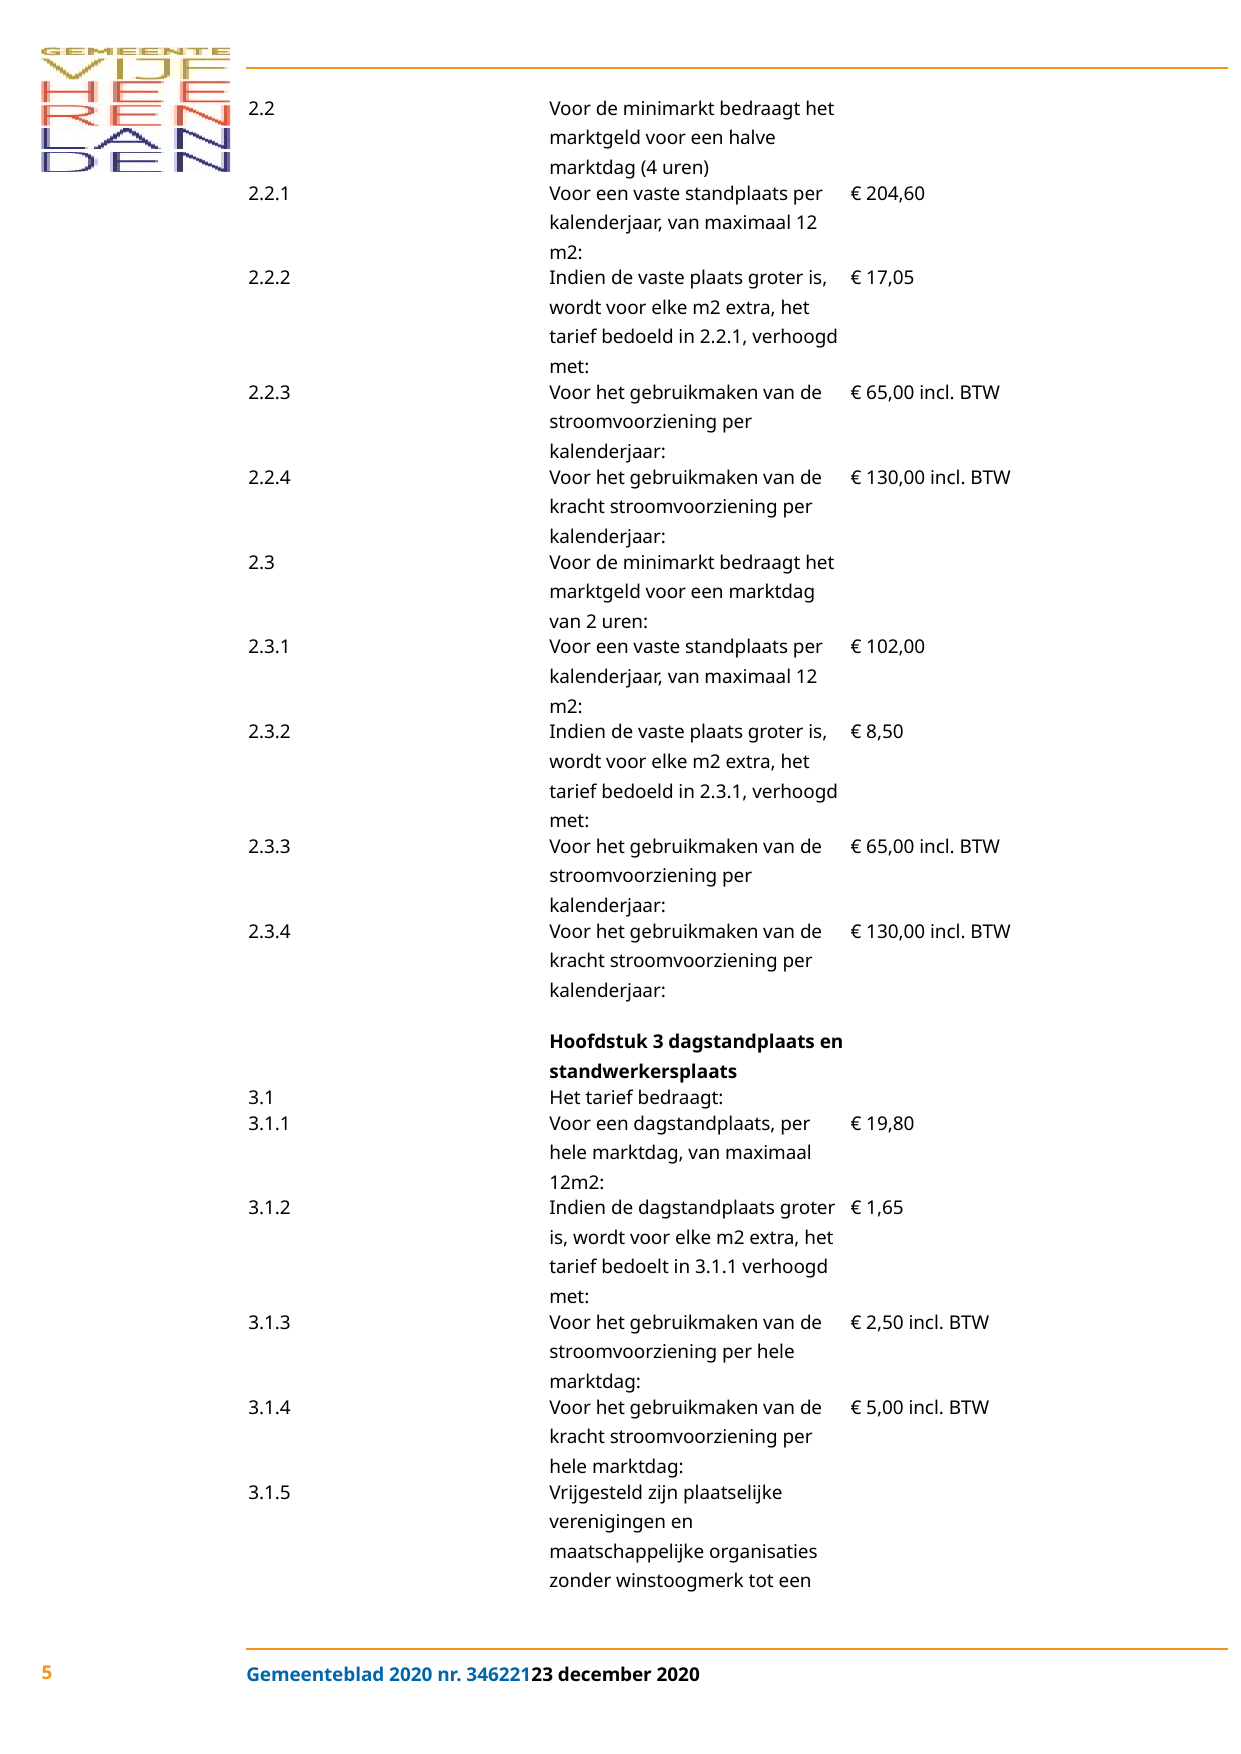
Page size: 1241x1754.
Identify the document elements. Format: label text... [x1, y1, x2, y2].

table_cell € 130,00 incl. BTW [850, 918, 1152, 1003]
table_cell 2.3.3 [248, 833, 549, 918]
table_cell Voor het gebruikmaken van de kracht stroomvoorziening per kalenderjaar: [549, 918, 850, 1003]
table_cell 3.1.1 [248, 1110, 549, 1194]
table_cell Vrijgesteld zijn plaatselijke verenigingen en maatschappelijke organisaties zonder winstoogmerk tot een [549, 1479, 850, 1593]
table_cell 3.1 [248, 1084, 549, 1110]
table_cell Voor een vaste standplaats per kalenderjaar, van maximaal 12 m2: [549, 634, 850, 719]
table_cell Indien de dagstandplaats groter is, wordt voor elke m2 extra, het tarief bedoelt in 3.1.1 verhoogd met: [549, 1195, 850, 1309]
table_cell 2.3.2 [248, 719, 549, 833]
table_cell [248, 1003, 549, 1029]
table_cell Voor het gebruikmaken van de stroomvoorziening per hele marktdag: [549, 1309, 850, 1394]
table_cell € 5,00 incl. BTW [850, 1394, 1152, 1479]
table_cell [850, 95, 1152, 180]
table_cell Voor het gebruikmaken van de kracht stroomvoorziening per hele marktdag: [549, 1394, 850, 1479]
table_cell 2.2.3 [248, 379, 549, 464]
table_cell Indien de vaste plaats groter is, wordt voor elke m2 extra, het tarief bedoeld in 2.2.1, verhoogd met: [549, 265, 850, 379]
table_cell € 19,80 [850, 1110, 1152, 1194]
table_cell Voor het gebruikmaken van de stroomvoorziening per kalenderjaar: [549, 833, 850, 918]
table_cell 2.3 [248, 549, 549, 634]
table_cell 3.1.5 [248, 1479, 549, 1593]
table_cell [549, 1003, 850, 1029]
table_cell [248, 1029, 549, 1084]
table_cell 3.1.4 [248, 1394, 549, 1479]
table_cell 3.1.3 [248, 1309, 549, 1394]
table_cell 2.2.1 [248, 180, 549, 264]
table_cell Hoofdstuk 3 dagstandplaats en standwerkersplaats [549, 1029, 850, 1084]
table_cell 2.3.1 [248, 634, 549, 719]
table_cell € 204,60 [850, 180, 1152, 264]
picture [41, 47, 231, 172]
table_cell Voor een vaste standplaats per kalenderjaar, van maximaal 12 m2: [549, 180, 850, 264]
table_cell [850, 1479, 1152, 1593]
table_cell [850, 1029, 1152, 1084]
table_cell € 130,00 incl. BTW [850, 464, 1152, 549]
table_cell € 102,00 [850, 634, 1152, 719]
table_cell € 65,00 incl. BTW [850, 833, 1152, 918]
table_cell € 8,50 [850, 719, 1152, 833]
table_cell € 2,50 incl. BTW [850, 1309, 1152, 1394]
table_cell 2.2.4 [248, 464, 549, 549]
table_cell Voor het gebruikmaken van de kracht stroomvoorziening per kalenderjaar: [549, 464, 850, 549]
table_cell 3.1.2 [248, 1195, 549, 1309]
table_cell Voor de minimarkt bedraagt het marktgeld voor een halve marktdag (4 uren) [549, 95, 850, 180]
table_cell [850, 1084, 1152, 1110]
table_cell [850, 1003, 1152, 1029]
table_cell 2.2.2 [248, 265, 549, 379]
table_cell € 17,05 [850, 265, 1152, 379]
table_cell Voor de minimarkt bedraagt het marktgeld voor een marktdag van 2 uren: [549, 549, 850, 634]
table_cell [850, 549, 1152, 634]
table_cell Voor een dagstandplaats, per hele marktdag, van maximaal 12m2: [549, 1110, 850, 1194]
table_cell € 1,65 [850, 1195, 1152, 1309]
table_cell € 65,00 incl. BTW [850, 379, 1152, 464]
table_cell 2.2 [248, 95, 549, 180]
table_cell 2.3.4 [248, 918, 549, 1003]
table_cell Indien de vaste plaats groter is, wordt voor elke m2 extra, het tarief bedoeld in 2.3.1, verhoogd met: [549, 719, 850, 833]
table_cell Voor het gebruikmaken van de stroomvoorziening per kalenderjaar: [549, 379, 850, 464]
table_cell Het tarief bedraagt: [549, 1084, 850, 1110]
